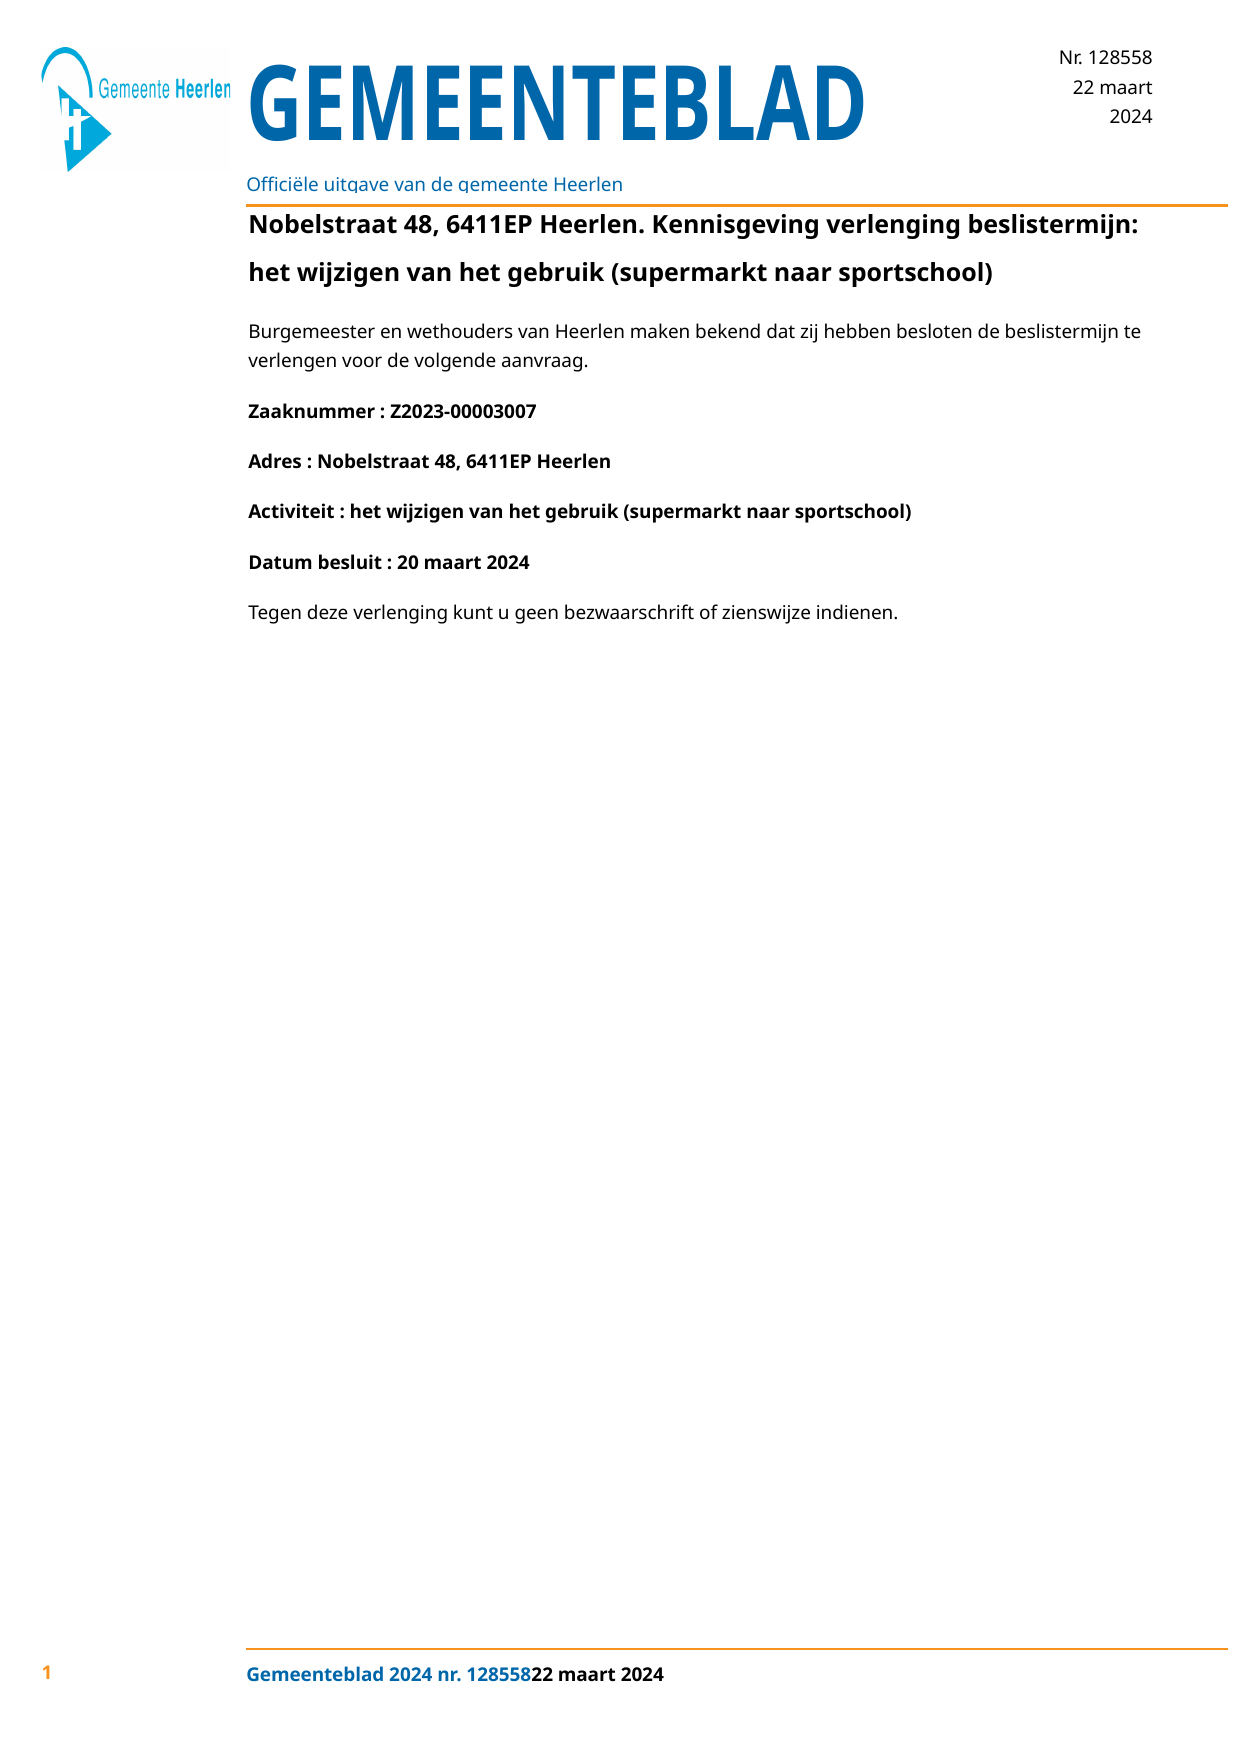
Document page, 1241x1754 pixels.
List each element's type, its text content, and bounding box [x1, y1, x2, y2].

text Tegen deze verlenging kunt u geen bezwaarschrift of zienswijze indienen. [248, 599, 1152, 625]
picture [41, 47, 231, 172]
text Nobelstraat 48, 6411EP Heerlen. Kennisgeving verlenging beslistermijn: het wijzigen van het gebruik (supermarkt naar sportschool) [248, 207, 1152, 288]
text Burgemeester en wethouders van Heerlen maken bekend dat zij hebben besloten de beslistermijn te verlengen voor de volgende aanvraag. [248, 318, 1152, 373]
text Datum besluit : 20 maart 2024 [248, 549, 1152, 575]
text Activiteit : het wijzigen van het gebruik (supermarkt naar sportschool) [248, 499, 1152, 524]
picture [41, 47, 59, 70]
text Zaaknummer : Z2023-00003007 [248, 398, 1152, 424]
text Adres : Nobelstraat 48, 6411EP Heerlen [248, 448, 1152, 474]
